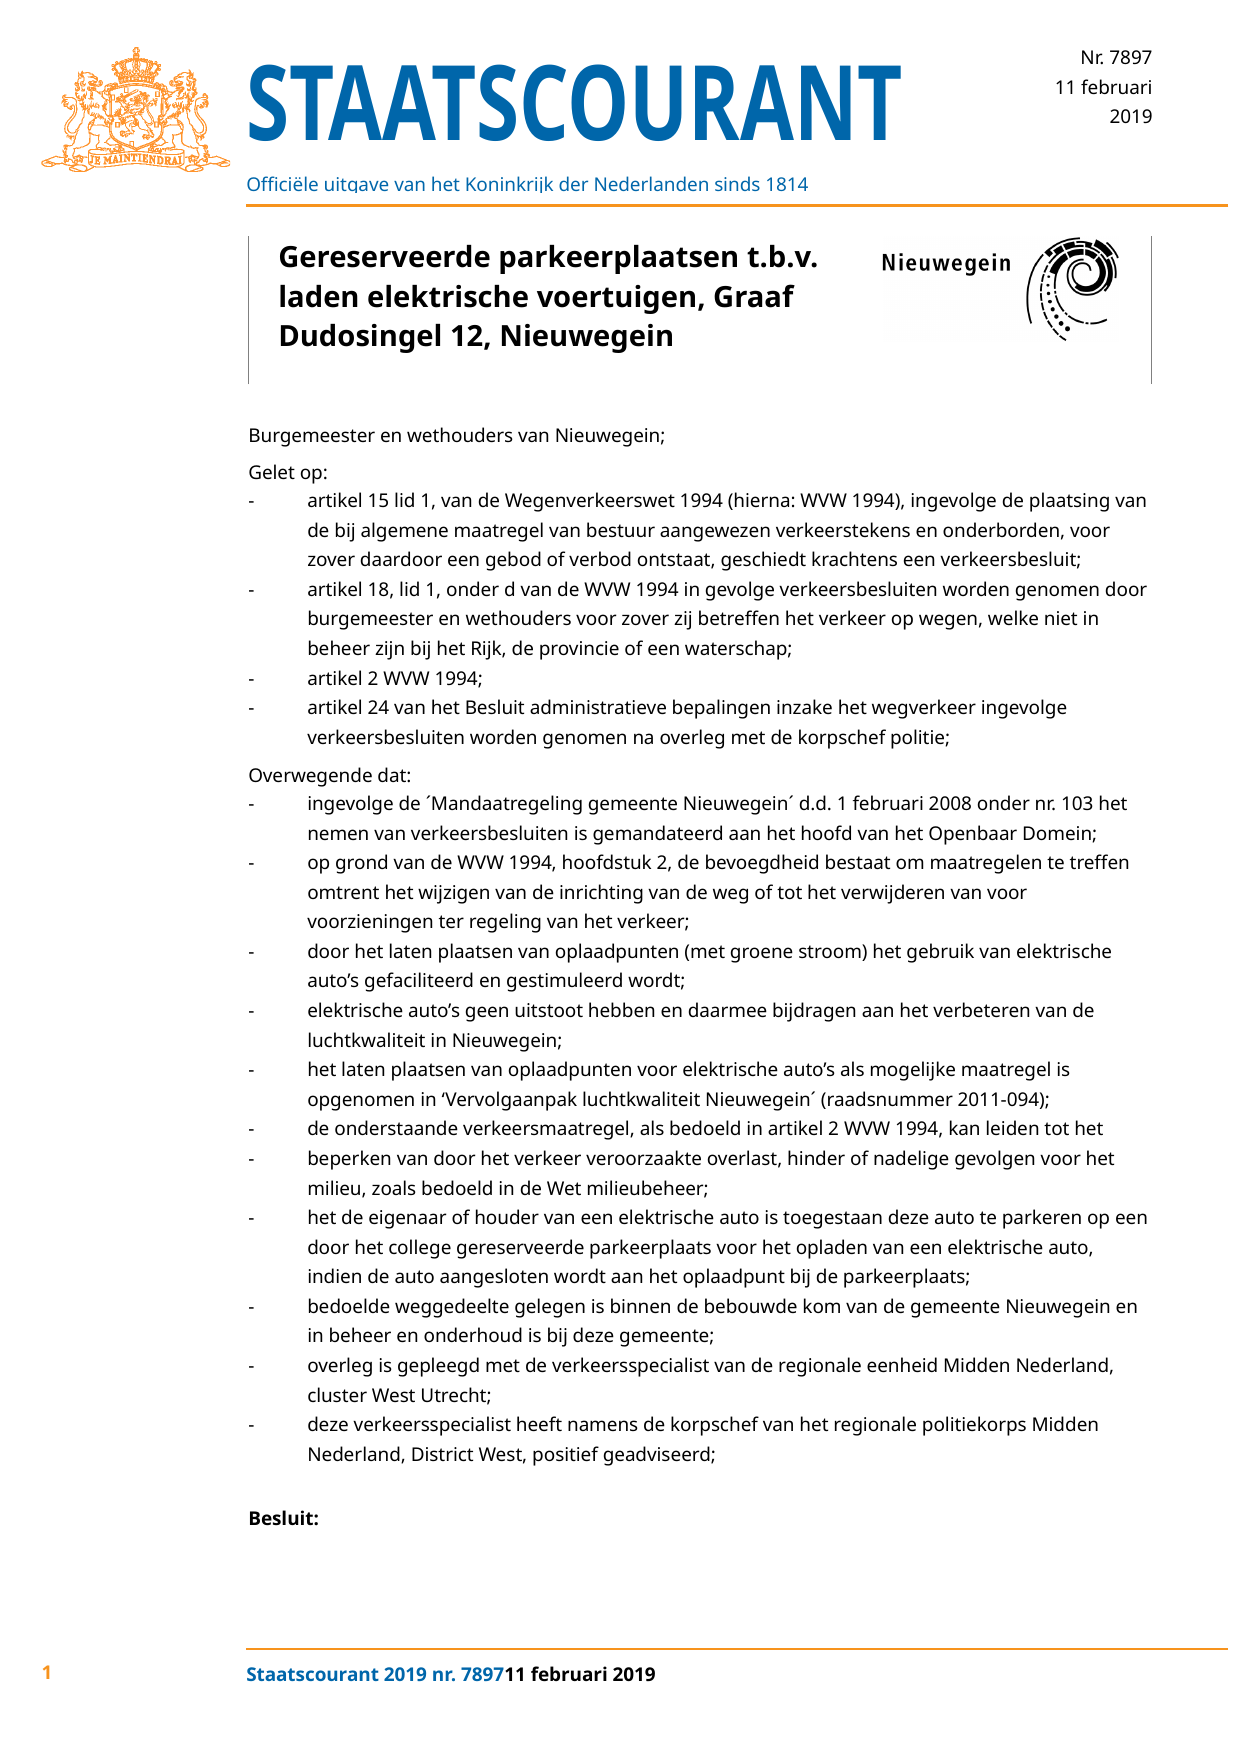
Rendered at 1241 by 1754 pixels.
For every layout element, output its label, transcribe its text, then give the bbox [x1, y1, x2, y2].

list artikel 18, lid 1, onder d van de WVW 1994 in gevolge verkeersbesluiten worden genomen door burgemeester en wethouders voor zover zij betreffen het verkeer op wegen, welke niet in beheer zijn bij het Rijk, de provincie of een waterschap; [248, 576, 1152, 661]
list ingevolge de ´Mandaatregeling gemeente Nieuwegein´ d.d. 1 februari 2008 onder nr. 103 het nemen van verkeersbesluiten is gemandateerd aan het hoofd van het Openbaar Domein; [248, 790, 1152, 846]
list beperken van door het verkeer veroorzaakte overlast, hinder of nadelige gevolgen voor het milieu, zoals bedoeld in de Wet milieubeheer; [248, 1145, 1152, 1201]
list het laten plaatsen van oplaadpunten voor elektrische auto’s als mogelijke maatregel is opgenomen in ‘Vervolgaanpak luchtkwaliteit Nieuwegein´ (raadsnummer 2011-094); [248, 1056, 1152, 1112]
list artikel 24 van het Besluit administratieve bepalingen inzake het wegverkeer ingevolge verkeersbesluiten worden genomen na overleg met de korpschef politie; [248, 694, 1152, 750]
text Overwegende dat: [248, 762, 1152, 788]
picture [882, 236, 1119, 342]
text Besluit: [248, 1505, 1152, 1531]
table_header [850, 236, 1151, 384]
list op grond van de WVW 1994, hoofdstuk 2, de bevoegdheid bestaat om maatregelen te treffen omtrent het wijzigen van de inrichting van de weg of tot het verwijderen van voor voorzieningen ter regeling van het verkeer; [248, 849, 1152, 934]
text Gelet op: [248, 459, 1152, 485]
list de onderstaande verkeersmaatregel, als bedoeld in artikel 2 WVW 1994, kan leiden tot het [248, 1116, 1152, 1141]
list bedoelde weggedeelte gelegen is binnen de bebouwde kom van de gemeente Nieuwegein en in beheer en onderhoud is bij deze gemeente; [248, 1293, 1152, 1348]
list deze verkeersspecialist heeft namens de korpschef van het regionale politiekorps Midden Nederland, District West, positief geadviseerd; [248, 1411, 1152, 1467]
list artikel 15 lid 1, van de Wegenverkeerswet 1994 (hierna: WVW 1994), ingevolge de plaatsing van de bij algemene maatregel van bestuur aangewezen verkeerstekens en onderborden, voor zover daardoor een gebod of verbod ontstaat, geschiedt krachtens een verkeersbesluit; [248, 487, 1152, 572]
list elektrische auto’s geen uitstoot hebben en daarmee bijdragen aan het verbeteren van de luchtkwaliteit in Nieuwegein; [248, 997, 1152, 1053]
text Burgemeester en wethouders van Nieuwegein; [248, 422, 1152, 448]
list artikel 2 WVW 1994; [248, 665, 1152, 691]
table_header Gereserveerde parkeerplaatsen t.b.v. laden elektrische voertuigen, Graaf Dudosingel 12, Nieuwegein [249, 236, 850, 384]
picture [41, 47, 231, 172]
list door het laten plaatsen van oplaadpunten (met groene stroom) het gebruik van elektrische auto’s gefaciliteerd en gestimuleerd wordt; [248, 938, 1152, 993]
list het de eigenaar of houder van een elektrische auto is toegestaan deze auto te parkeren op een door het college gereserveerde parkeerplaats voor het opladen van een elektrische auto, indien de auto aangesloten wordt aan het oplaadpunt bij de parkeerplaats; [248, 1204, 1152, 1289]
list overleg is gepleegd met de verkeersspecialist van de regionale eenheid Midden Nederland, cluster West Utrecht; [248, 1352, 1152, 1408]
